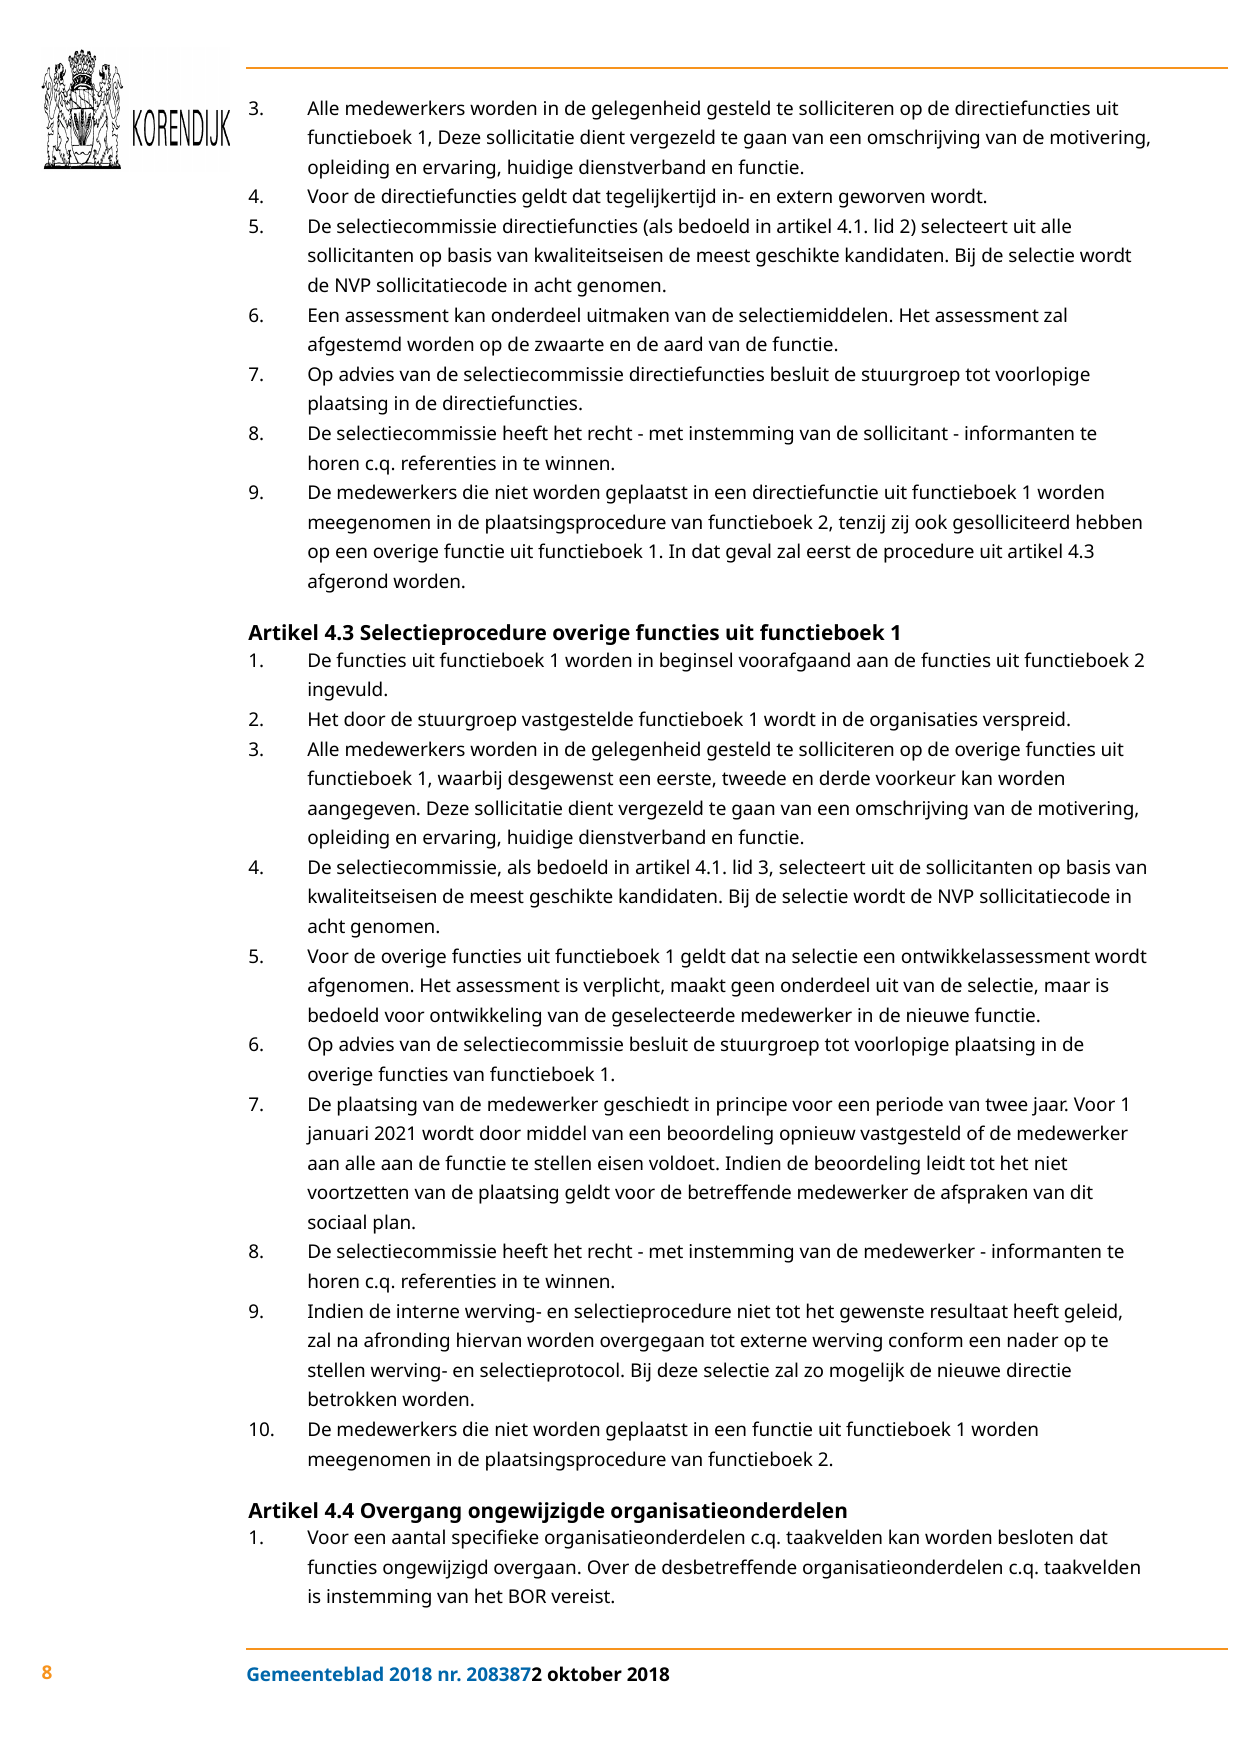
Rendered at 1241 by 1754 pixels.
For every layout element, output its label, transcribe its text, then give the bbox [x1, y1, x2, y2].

list Het door de stuurgroep vastgestelde functieboek 1 wordt in de organisaties verspreid. [248, 706, 1152, 732]
list De plaatsing van de medewerker geschiedt in principe voor een periode van twee jaar. Voor 1 januari 2021 wordt door middel van een beoordeling opnieuw vastgesteld of de medewerker aan alle aan de functie te stellen eisen voldoet. Indien de beoordeling leidt tot het niet voortzetten van de plaatsing geldt voor de betreffende medewerker de afspraken van dit sociaal plan. [248, 1091, 1152, 1235]
text Artikel 4.4 Overgang ongewijzigde organisatieonderdelen [248, 1496, 1152, 1524]
picture [41, 47, 231, 172]
list De functies uit functieboek 1 worden in beginsel voorafgaand aan de functies uit functieboek 2 ingevuld. [248, 647, 1152, 702]
list Indien de interne werving- en selectieprocedure niet tot het gewenste resultaat heeft geleid, zal na afronding hiervan worden overgegaan tot externe werving conform een nader op te stellen werving- en selectieprotocol. Bij deze selectie zal zo mogelijk de nieuwe directie betrokken worden. [248, 1298, 1152, 1412]
list Op advies van de selectiecommissie directiefuncties besluit de stuurgroep tot voorlopige plaatsing in de directiefuncties. [248, 361, 1152, 416]
list De selectiecommissie heeft het recht - met instemming van de sollicitant - informanten te horen c.q. referenties in te winnen. [248, 420, 1152, 476]
list De selectiecommissie directiefuncties (als bedoeld in artikel 4.1. lid 2) selecteert uit alle sollicitanten op basis van kwaliteitseisen de meest geschikte kandidaten. Bij de selectie wordt de NVP sollicitatiecode in acht genomen. [248, 213, 1152, 298]
list Op advies van de selectiecommissie besluit de stuurgroep tot voorlopige plaatsing in de overige functies van functieboek 1. [248, 1032, 1152, 1087]
list Voor een aantal specifieke organisatieonderdelen c.q. taakvelden kan worden besloten dat functies ongewijzigd overgaan. Over de desbetreffende organisatieonderdelen c.q. taakvelden is instemming van het BOR vereist. [248, 1524, 1152, 1609]
list Alle medewerkers worden in de gelegenheid gesteld te solliciteren op de directiefuncties uit functieboek 1, Deze sollicitatie dient vergezeld te gaan van een omschrijving van de motivering, opleiding en ervaring, huidige dienstverband en functie. [248, 95, 1152, 180]
list Voor de directiefuncties geldt dat tegelijkertijd in- en extern geworven wordt. [248, 183, 1152, 209]
list De medewerkers die niet worden geplaatst in een directiefunctie uit functieboek 1 worden meegenomen in de plaatsingsprocedure van functieboek 2, tenzij zij ook gesolliciteerd hebben op een overige functie uit functieboek 1. In dat geval zal eerst de procedure uit artikel 4.3 afgerond worden. [248, 479, 1152, 594]
list Voor de overige functies uit functieboek 1 geldt dat na selectie een ontwikkelassessment wordt afgenomen. Het assessment is verplicht, maakt geen onderdeel uit van de selectie, maar is bedoeld voor ontwikkeling van de geselecteerde medewerker in de nieuwe functie. [248, 943, 1152, 1028]
list Alle medewerkers worden in de gelegenheid gesteld te solliciteren op de overige functies uit functieboek 1, waarbij desgewenst een eerste, tweede en derde voorkeur kan worden aangegeven. Deze sollicitatie dient vergezeld te gaan van een omschrijving van de motivering, opleiding en ervaring, huidige dienstverband en functie. [248, 736, 1152, 850]
text Artikel 4.3 Selectieprocedure overige functies uit functieboek 1 [248, 618, 1152, 647]
list De medewerkers die niet worden geplaatst in een functie uit functieboek 1 worden meegenomen in de plaatsingsprocedure van functieboek 2. [248, 1416, 1152, 1471]
list De selectiecommissie heeft het recht - met instemming van de medewerker - informanten te horen c.q. referenties in te winnen. [248, 1239, 1152, 1294]
list De selectiecommissie, als bedoeld in artikel 4.1. lid 3, selecteert uit de sollicitanten op basis van kwaliteitseisen de meest geschikte kandidaten. Bij de selectie wordt de NVP sollicitatiecode in acht genomen. [248, 854, 1152, 939]
list Een assessment kan onderdeel uitmaken van de selectiemiddelen. Het assessment zal afgestemd worden op de zwaarte en de aard van de functie. [248, 302, 1152, 357]
